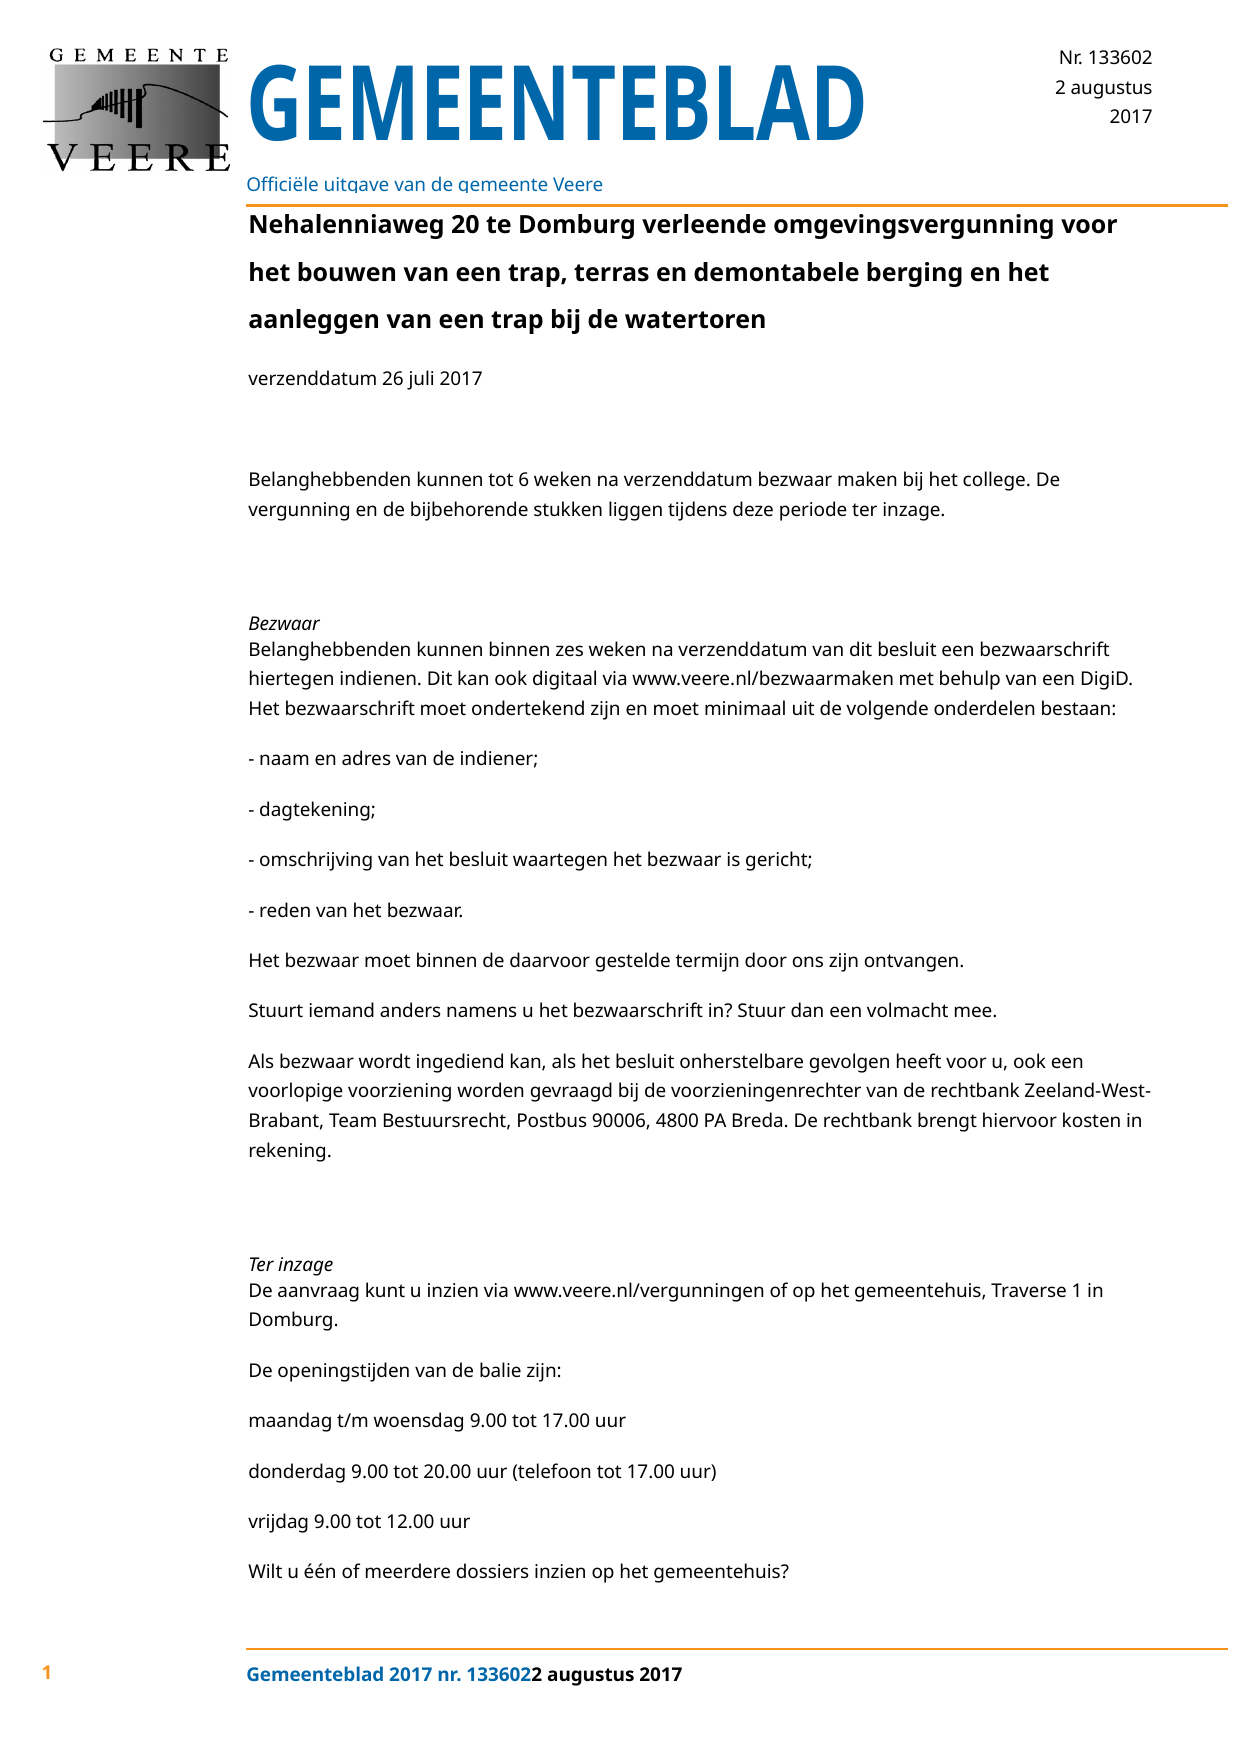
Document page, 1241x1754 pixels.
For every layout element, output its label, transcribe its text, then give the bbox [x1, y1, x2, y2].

text Belanghebbenden kunnen binnen zes weken na verzenddatum van dit besluit een bezwaarschrift hiertegen indienen. Dit kan ook digitaal via www.veere.nl/bezwaarmaken met behulp van een DigiD. Het bezwaarschrift moet ondertekend zijn en moet minimaal uit de volgende onderdelen bestaan: [248, 636, 1152, 721]
text De openingstijden van de balie zijn: [248, 1357, 1152, 1383]
text - naam en adres van de indiener; [248, 746, 1152, 771]
text - dagtekening; [248, 796, 1152, 822]
text - reden van het bezwaar. [248, 897, 1152, 923]
text donderdag 9.00 tot 20.00 uur (telefoon tot 17.00 uur) [248, 1458, 1152, 1483]
text De aanvraag kunt u inzien via www.veere.nl/vergunningen of op het gemeentehuis, Traverse 1 in Domburg. [248, 1277, 1152, 1332]
text Als bezwaar wordt ingediend kan, als het besluit onherstelbare gevolgen heeft voor u, ook een voorlopige voorziening worden gevraagd bij de voorzieningenrechter van de rechtbank Zeeland-West-Brabant, Team Bestuursrecht, Postbus 90006, 4800 PA Breda. De rechtbank brengt hiervoor kosten in rekening. [248, 1048, 1152, 1163]
text - omschrijving van het besluit waartegen het bezwaar is gericht; [248, 846, 1152, 872]
text verzenddatum 26 juli 2017 [248, 366, 1152, 391]
picture [41, 47, 231, 172]
text Belanghebbenden kunnen tot 6 weken na verzenddatum bezwaar maken bij het college. De vergunning en de bijbehorende stukken liggen tijdens deze periode ter inzage. [248, 466, 1152, 522]
text Ter inzage [248, 1251, 1152, 1277]
text vrijdag 9.00 tot 12.00 uur [248, 1508, 1152, 1534]
text Het bezwaar moet binnen de daarvoor gestelde termijn door ons zijn ontvangen. [248, 947, 1152, 973]
text Stuurt iemand anders namens u het bezwaarschrift in? Stuur dan een volmacht mee. [248, 998, 1152, 1023]
text Wilt u één of meerdere dossiers inzien op het gemeentehuis? [248, 1559, 1152, 1584]
text maandag t/m woensdag 9.00 tot 17.00 uur [248, 1407, 1152, 1433]
text Bezwaar [248, 610, 1152, 636]
text Nehalenniaweg 20 te Domburg verleende omgevingsvergunning voor het bouwen van een trap, terras en demontabele berging en het aanleggen van een trap bij de watertoren [248, 207, 1152, 336]
